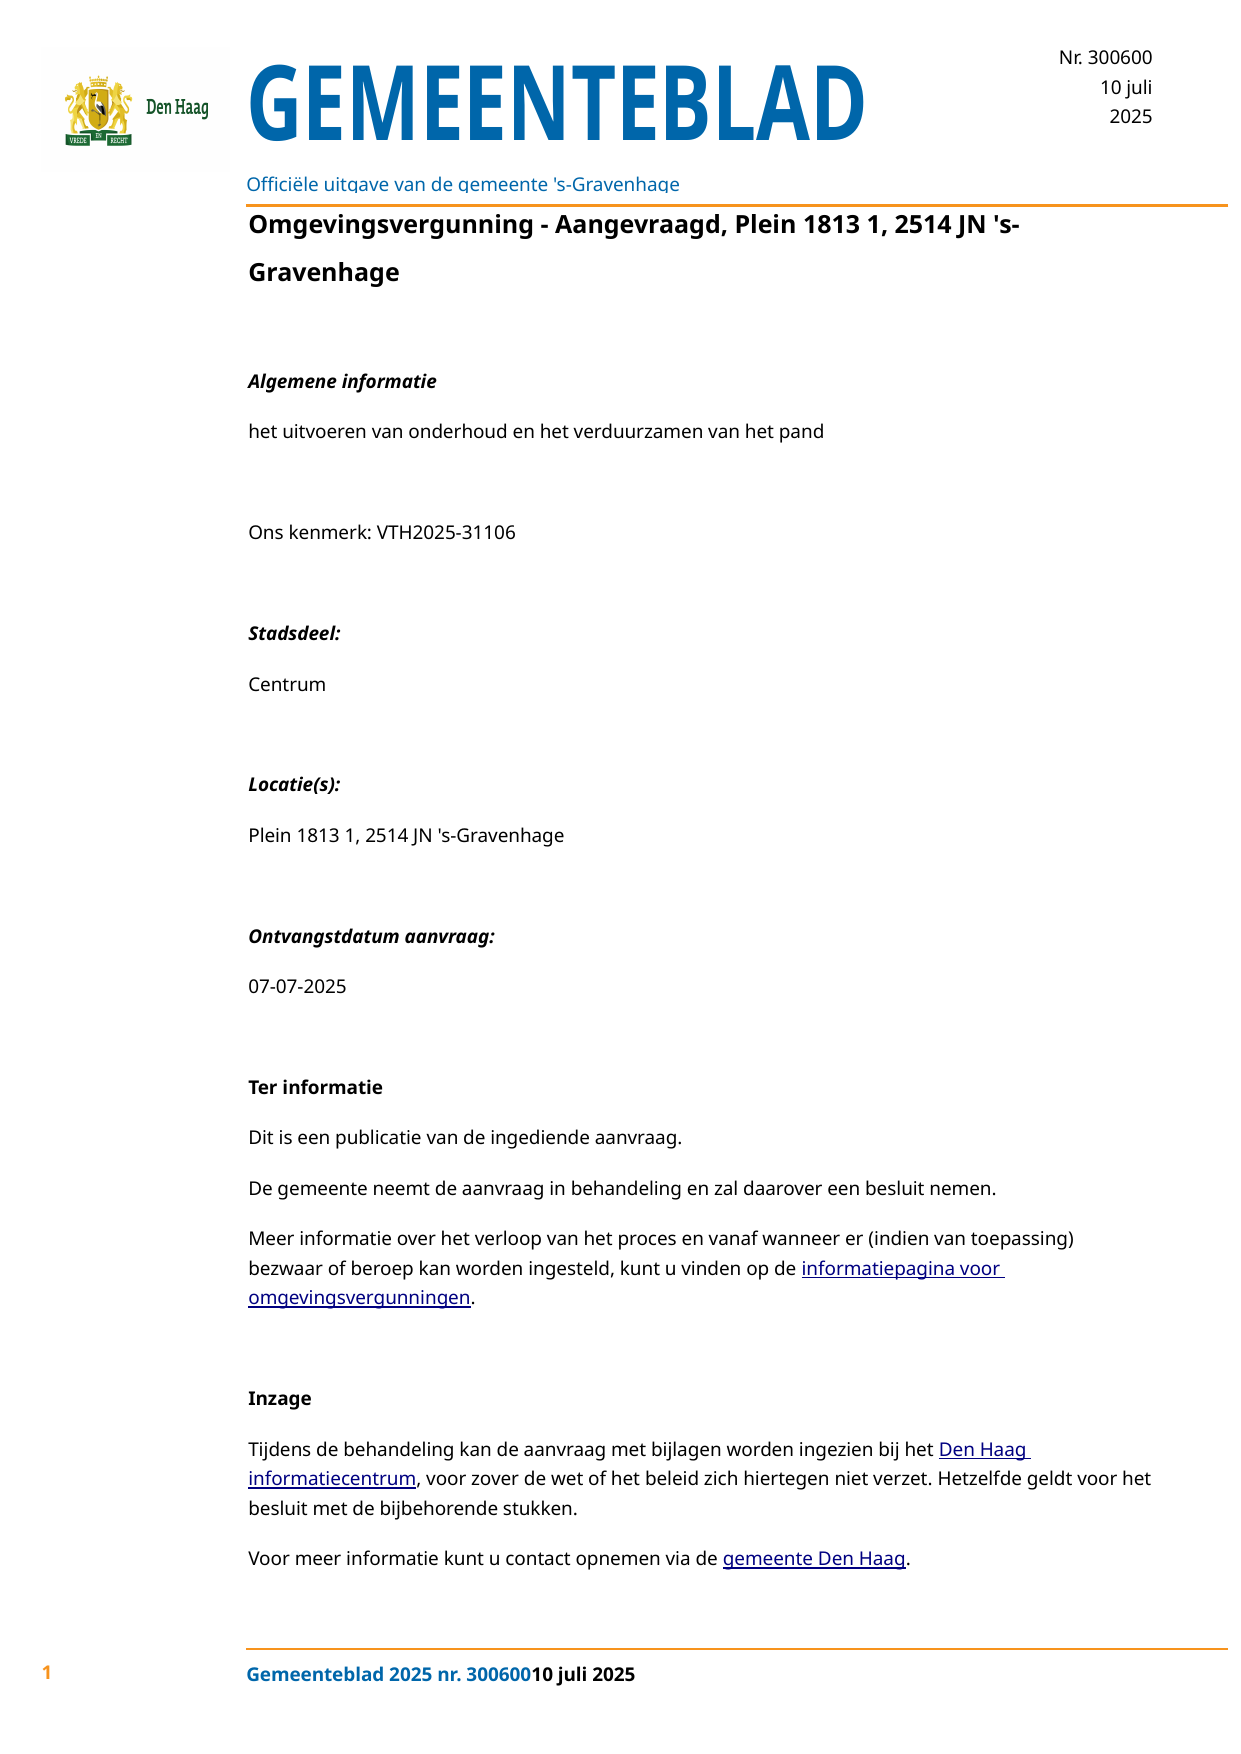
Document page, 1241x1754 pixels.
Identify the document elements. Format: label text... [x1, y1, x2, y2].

text Locatie(s): [248, 772, 1152, 797]
text Inzage [248, 1385, 1152, 1411]
text Stadsdeel: [248, 620, 1152, 646]
text Plein 1813 1, 2514 JN 's-Gravenhage [248, 822, 1152, 848]
text Omgevingsvergunning - Aangevraagd, Plein 1813 1, 2514 JN 's-Gravenhage [248, 207, 1152, 288]
text Centrum [248, 671, 1152, 697]
text Meer informatie over het verloop van het proces en vanaf wanneer er (indien van toepassing) bezwaar of beroep kan worden ingesteld, kunt u vinden op de informatiepagina voor omgevingsvergunningen. [248, 1225, 1152, 1310]
text Voor meer informatie kunt u contact opnemen via de gemeente Den Haag. [248, 1545, 1152, 1571]
text Ter informatie [248, 1074, 1152, 1100]
text Dit is een publicatie van de ingediende aanvraag. [248, 1124, 1152, 1150]
text Ontvangstdatum aanvraag: [248, 923, 1152, 949]
text Ons kenmerk: VTH2025-31106 [248, 519, 1152, 545]
text De gemeente neemt de aanvraag in behandeling en zal daarover een besluit nemen. [248, 1175, 1152, 1201]
text 07-07-2025 [248, 973, 1152, 999]
text het uitvoeren van onderhoud en het verduurzamen van het pand [248, 419, 1152, 444]
picture [41, 47, 231, 172]
text Tijdens de behandeling kan de aanvraag met bijlagen worden ingezien bij het Den Haag informatiecentrum, voor zover de wet of het beleid zich hiertegen niet verzet. Hetzelfde geldt voor het besluit met de bijbehorende stukken. [248, 1436, 1152, 1521]
text Algemene informatie [248, 368, 1152, 394]
